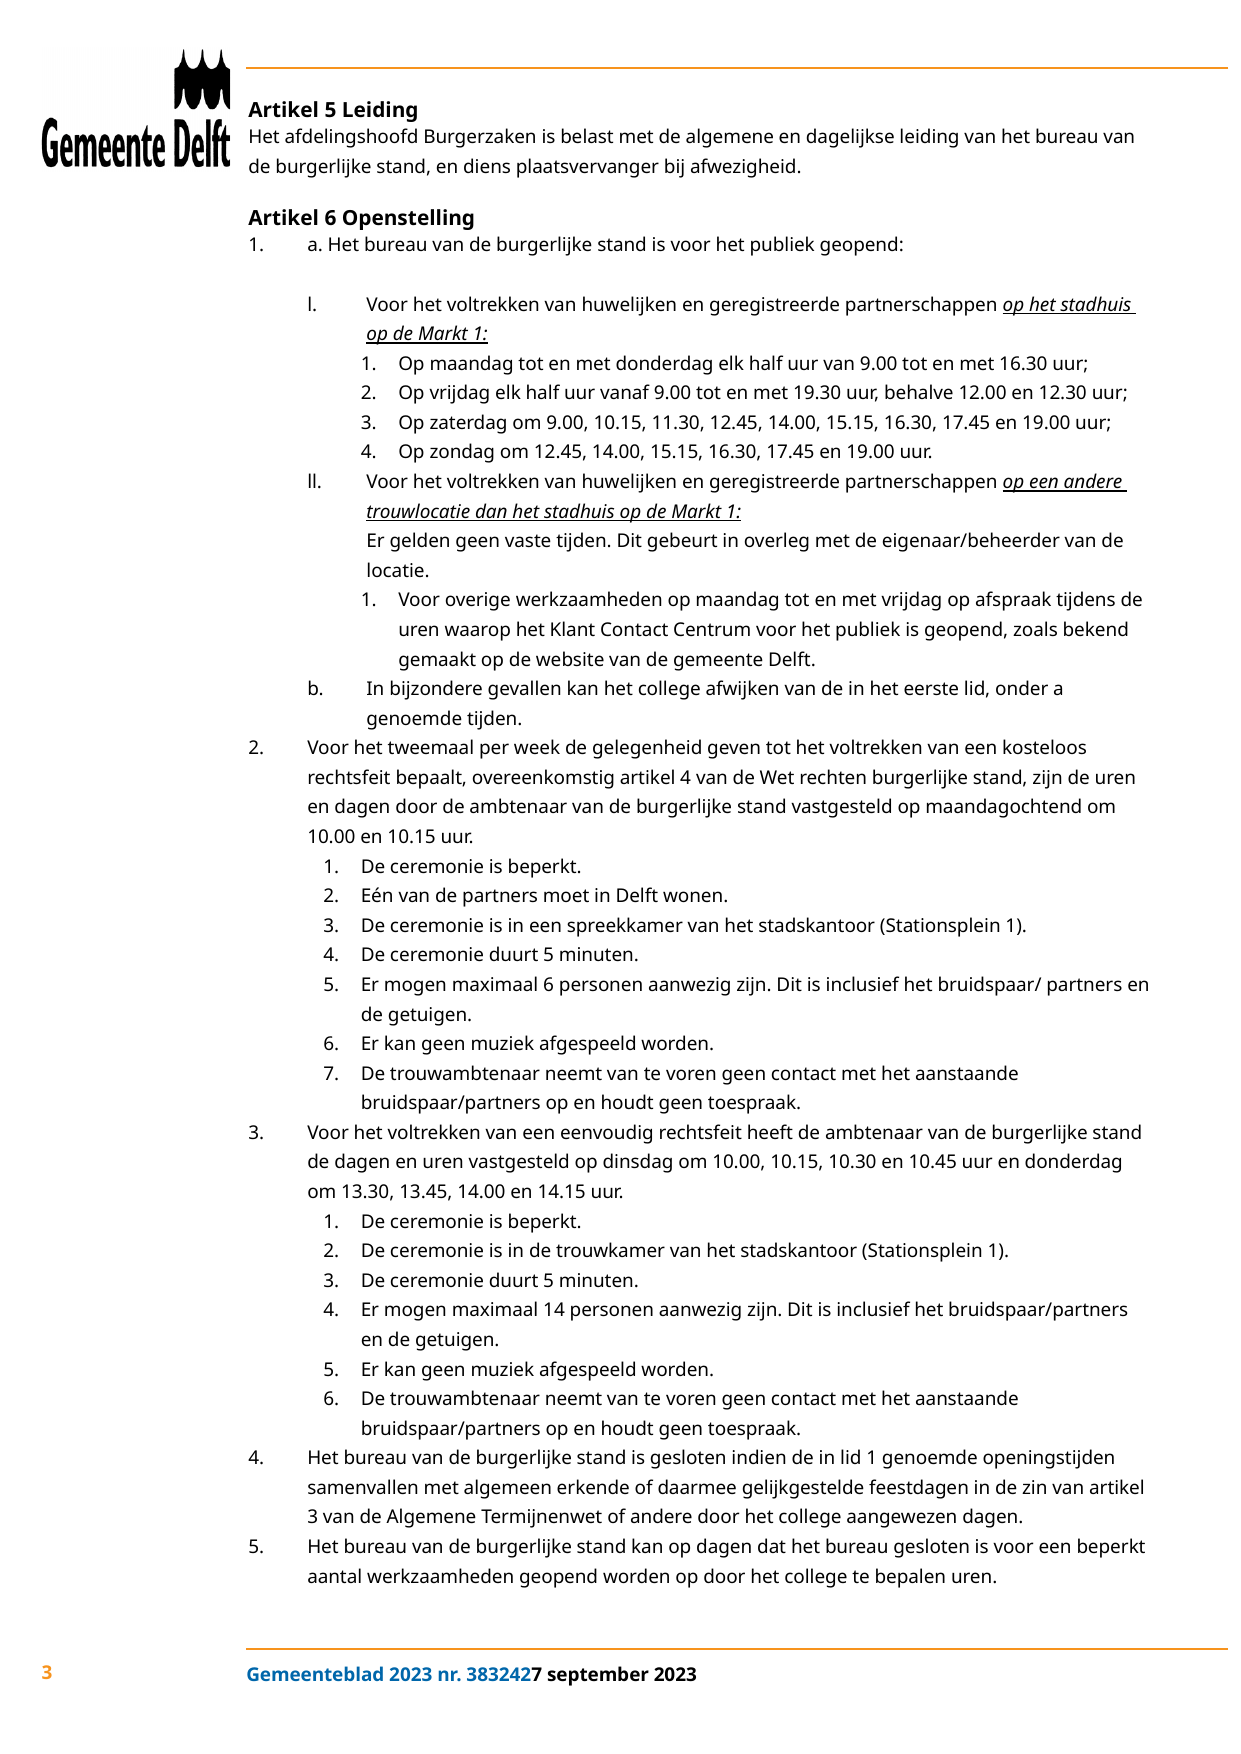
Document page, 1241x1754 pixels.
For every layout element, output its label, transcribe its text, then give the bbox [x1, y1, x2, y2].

list In bijzondere gevallen kan het college afwijken van de in het eerste lid, onder a genoemde tijden. [307, 675, 1152, 731]
list Het bureau van de burgerlijke stand kan op dagen dat het bureau gesloten is voor een beperkt aantal werkzaamheden geopend worden op door het college te bepalen uren. [248, 1533, 1152, 1589]
list Op zaterdag om 9.00, 10.15, 11.30, 12.45, 14.00, 15.15, 16.30, 17.45 en 19.00 uur; [361, 409, 1152, 435]
list a. Het bureau van de burgerlijke stand is voor het publiek geopend: [248, 232, 1152, 257]
list De ceremonie duurt 5 minuten. [323, 1267, 1152, 1293]
list Voor het voltrekken van huwelijken en geregistreerde partnerschappen op het stadhuis op de Markt 1: [307, 291, 1152, 346]
list Het bureau van de burgerlijke stand is gesloten indien de in lid 1 genoemde openingstijden samenvallen met algemeen erkende of daarmee gelijkgestelde feestdagen in de zin van artikel 3 van de Algemene Termijnenwet of andere door het college aangewezen dagen. [248, 1444, 1152, 1529]
list De trouwambtenaar neemt van te voren geen contact met het aanstaande bruidspaar/partners op en houdt geen toespraak. [323, 1385, 1152, 1441]
list Eén van de partners moet in Delft wonen. [323, 882, 1152, 908]
list Op maandag tot en met donderdag elk half uur van 9.00 tot en met 16.30 uur; [361, 350, 1152, 376]
picture [41, 47, 231, 172]
list Voor het voltrekken van huwelijken en geregistreerde partnerschappen op een andere trouwlocatie dan het stadhuis op de Markt 1: [307, 468, 1152, 524]
list Voor het voltrekken van een eenvoudig rechtsfeit heeft de ambtenaar van de burgerlijke stand de dagen en uren vastgesteld op dinsdag om 10.00, 10.15, 10.30 en 10.45 uur en donderdag om 13.30, 13.45, 14.00 en 14.15 uur. [248, 1119, 1152, 1204]
list De ceremonie duurt 5 minuten. [323, 942, 1152, 967]
list Er kan geen muziek afgespeeld worden. [323, 1356, 1152, 1382]
list Er mogen maximaal 6 personen aanwezig zijn. Dit is inclusief het bruidspaar/ partners en de getuigen. [323, 971, 1152, 1027]
list Op vrijdag elk half uur vanaf 9.00 tot en met 19.30 uur, behalve 12.00 en 12.30 uur; [361, 379, 1152, 405]
list De trouwambtenaar neemt van te voren geen contact met het aanstaande bruidspaar/partners op en houdt geen toespraak. [323, 1060, 1152, 1115]
list De ceremonie is beperkt. [323, 1208, 1152, 1234]
list Voor overige werkzaamheden op maandag tot en met vrijdag op afspraak tijdens de uren waarop het Klant Contact Centrum voor het publiek is geopend, zoals bekend gemaakt op de website van de gemeente Delft. [361, 587, 1152, 672]
list Er kan geen muziek afgespeeld worden. [323, 1030, 1152, 1056]
list Voor het tweemaal per week de gelegenheid geven tot het voltrekken van een kosteloos rechtsfeit bepaalt, overeenkomstig artikel 4 van de Wet rechten burgerlijke stand, zijn de uren en dagen door de ambtenaar van de burgerlijke stand vastgesteld op maandagochtend om 10.00 en 10.15 uur. [248, 734, 1152, 849]
list De ceremonie is in een spreekkamer van het stadskantoor (Stationsplein 1). [323, 912, 1152, 938]
list De ceremonie is in de trouwkamer van het stadskantoor (Stationsplein 1). [323, 1237, 1152, 1263]
text Artikel 6 Openstelling [248, 203, 1152, 232]
text Het afdelingshoofd Burgerzaken is belast met de algemene en dagelijkse leiding van het bureau van de burgerlijke stand, en diens plaatsvervanger bij afwezigheid. [248, 123, 1152, 178]
list De ceremonie is beperkt. [323, 853, 1152, 879]
list Op zondag om 12.45, 14.00, 15.15, 16.30, 17.45 en 19.00 uur. [361, 439, 1152, 464]
list Er mogen maximaal 14 personen aanwezig zijn. Dit is inclusief het bruidspaar/partners en de getuigen. [323, 1297, 1152, 1352]
text Artikel 5 Leiding [248, 95, 1152, 123]
list Er gelden geen vaste tijden. Dit gebeurt in overleg met de eigenaar/beheerder van de locatie. [307, 527, 1152, 583]
